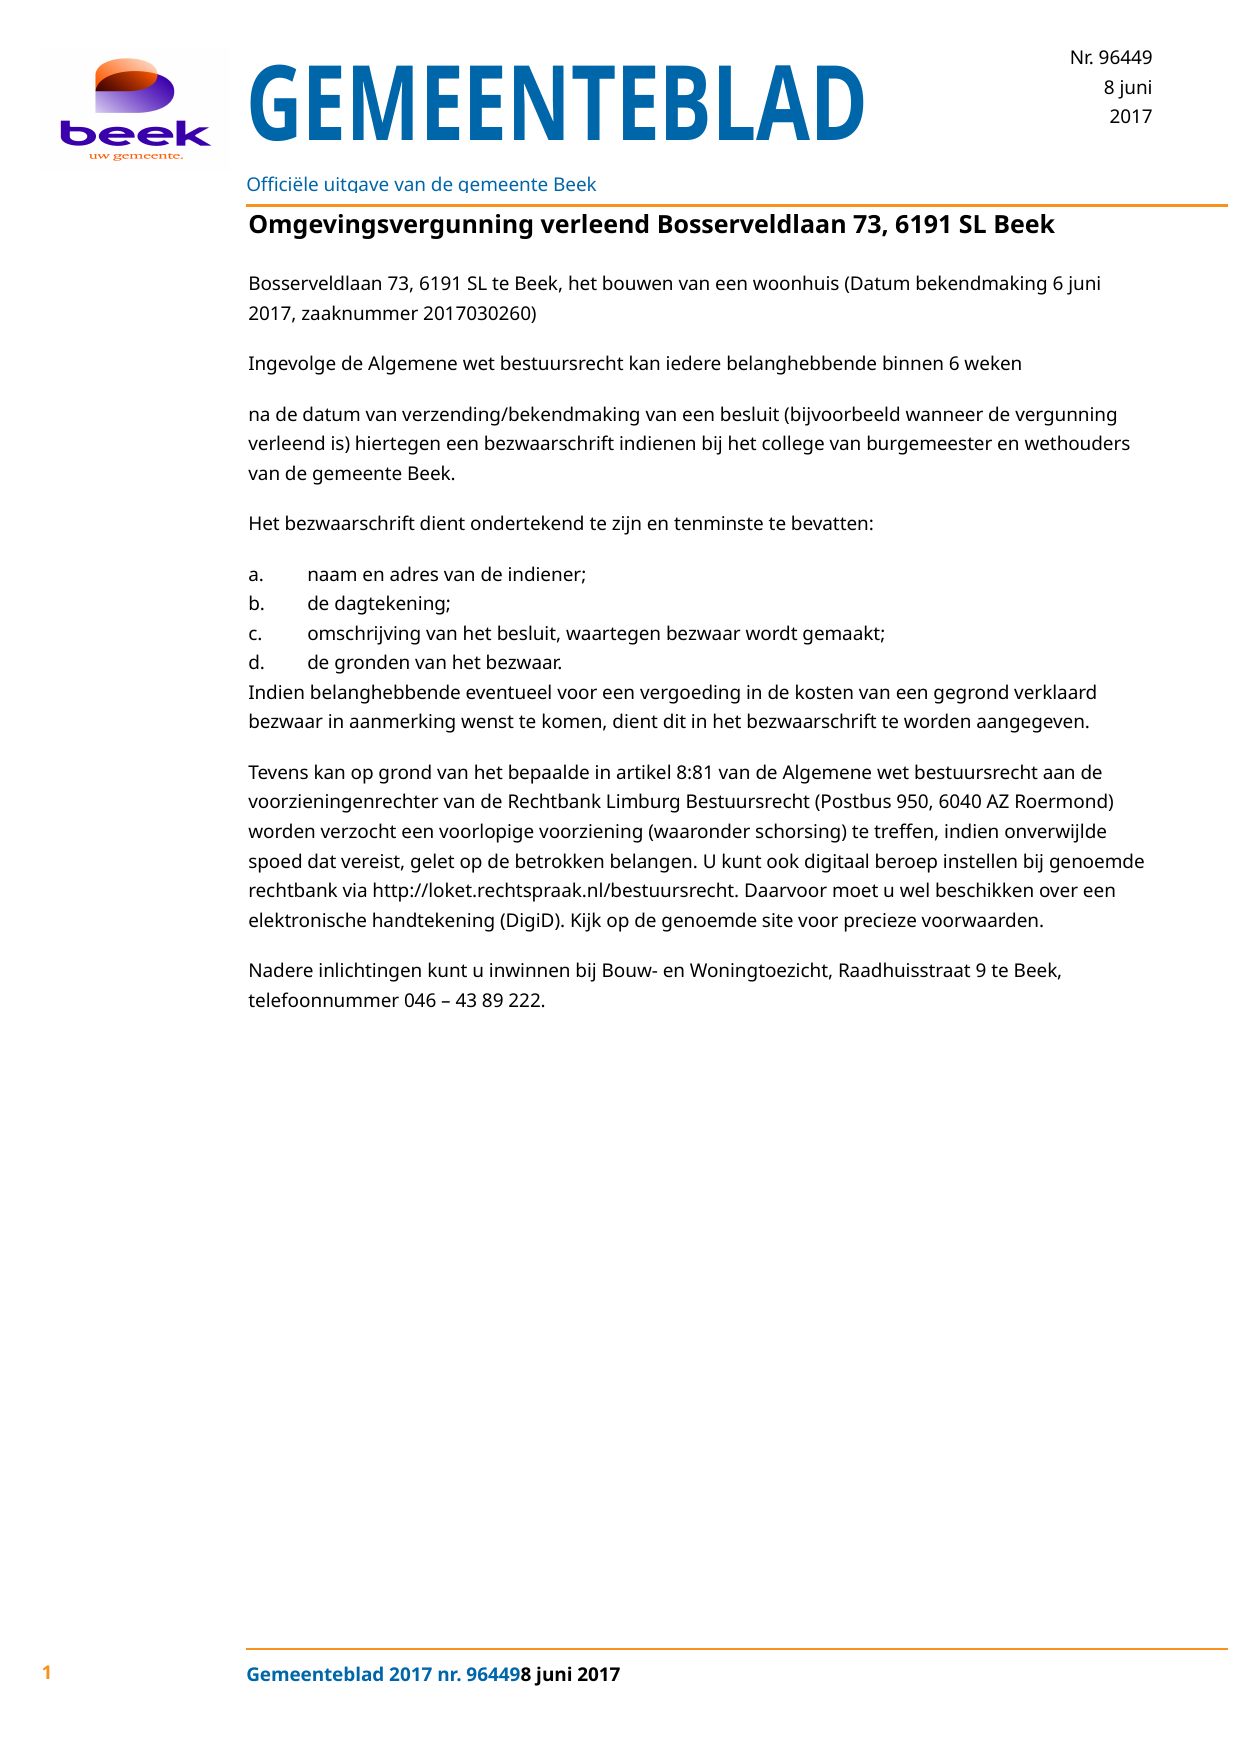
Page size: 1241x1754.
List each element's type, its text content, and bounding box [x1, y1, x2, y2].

text Tevens kan op grond van het bepaalde in artikel 8:81 van de Algemene wet bestuursrecht aan de voorzieningenrechter van de Rechtbank Limburg Bestuursrecht (Postbus 950, 6040 AZ Roermond) worden verzocht een voorlopige voorziening (waaronder schorsing) te treffen, indien onverwijlde spoed dat vereist, gelet op de betrokken belangen. U kunt ook digitaal beroep instellen bij genoemde rechtbank via http://loket.rechtspraak.nl/bestuursrecht. Daarvoor moet u wel beschikken over een elektronische handtekening (DigiD). Kijk op de genoemde site voor precieze voorwaarden. [248, 759, 1152, 933]
text Het bezwaarschrift dient ondertekend te zijn en tenminste te bevatten: [248, 510, 1152, 536]
picture [41, 47, 231, 172]
text Nadere inlichtingen kunt u inwinnen bij Bouw- en Woningtoezicht, Raadhuisstraat 9 te Beek, telefoonnummer 046 – 43 89 222. [248, 957, 1152, 1013]
text Indien belanghebbende eventueel voor een vergoeding in de kosten van een gegrond verklaard bezwaar in aanmerking wenst te komen, dient dit in het bezwaarschrift te worden aangegeven. [248, 679, 1152, 734]
list naam en adres van de indiener; [248, 561, 1152, 586]
text Omgevingsvergunning verleend Bosserveldlaan 73, 6191 SL Beek [248, 207, 1152, 241]
list de dagtekening; [248, 590, 1152, 616]
text na de datum van verzending/bekendmaking van een besluit (bijvoorbeeld wanneer de vergunning verleend is) hiertegen een bezwaarschrift indienen bij het college van burgemeester en wethouders van de gemeente Beek. [248, 401, 1152, 486]
text Bosserveldlaan 73, 6191 SL te Beek, het bouwen van een woonhuis (Datum bekendmaking 6 juni 2017, zaaknummer 2017030260) [248, 270, 1152, 326]
list omschrijving van het besluit, waartegen bezwaar wordt gemaakt; [248, 620, 1152, 646]
list de gronden van het bezwaar. [248, 649, 1152, 675]
text Ingevolge de Algemene wet bestuursrecht kan iedere belanghebbende binnen 6 weken [248, 350, 1152, 376]
